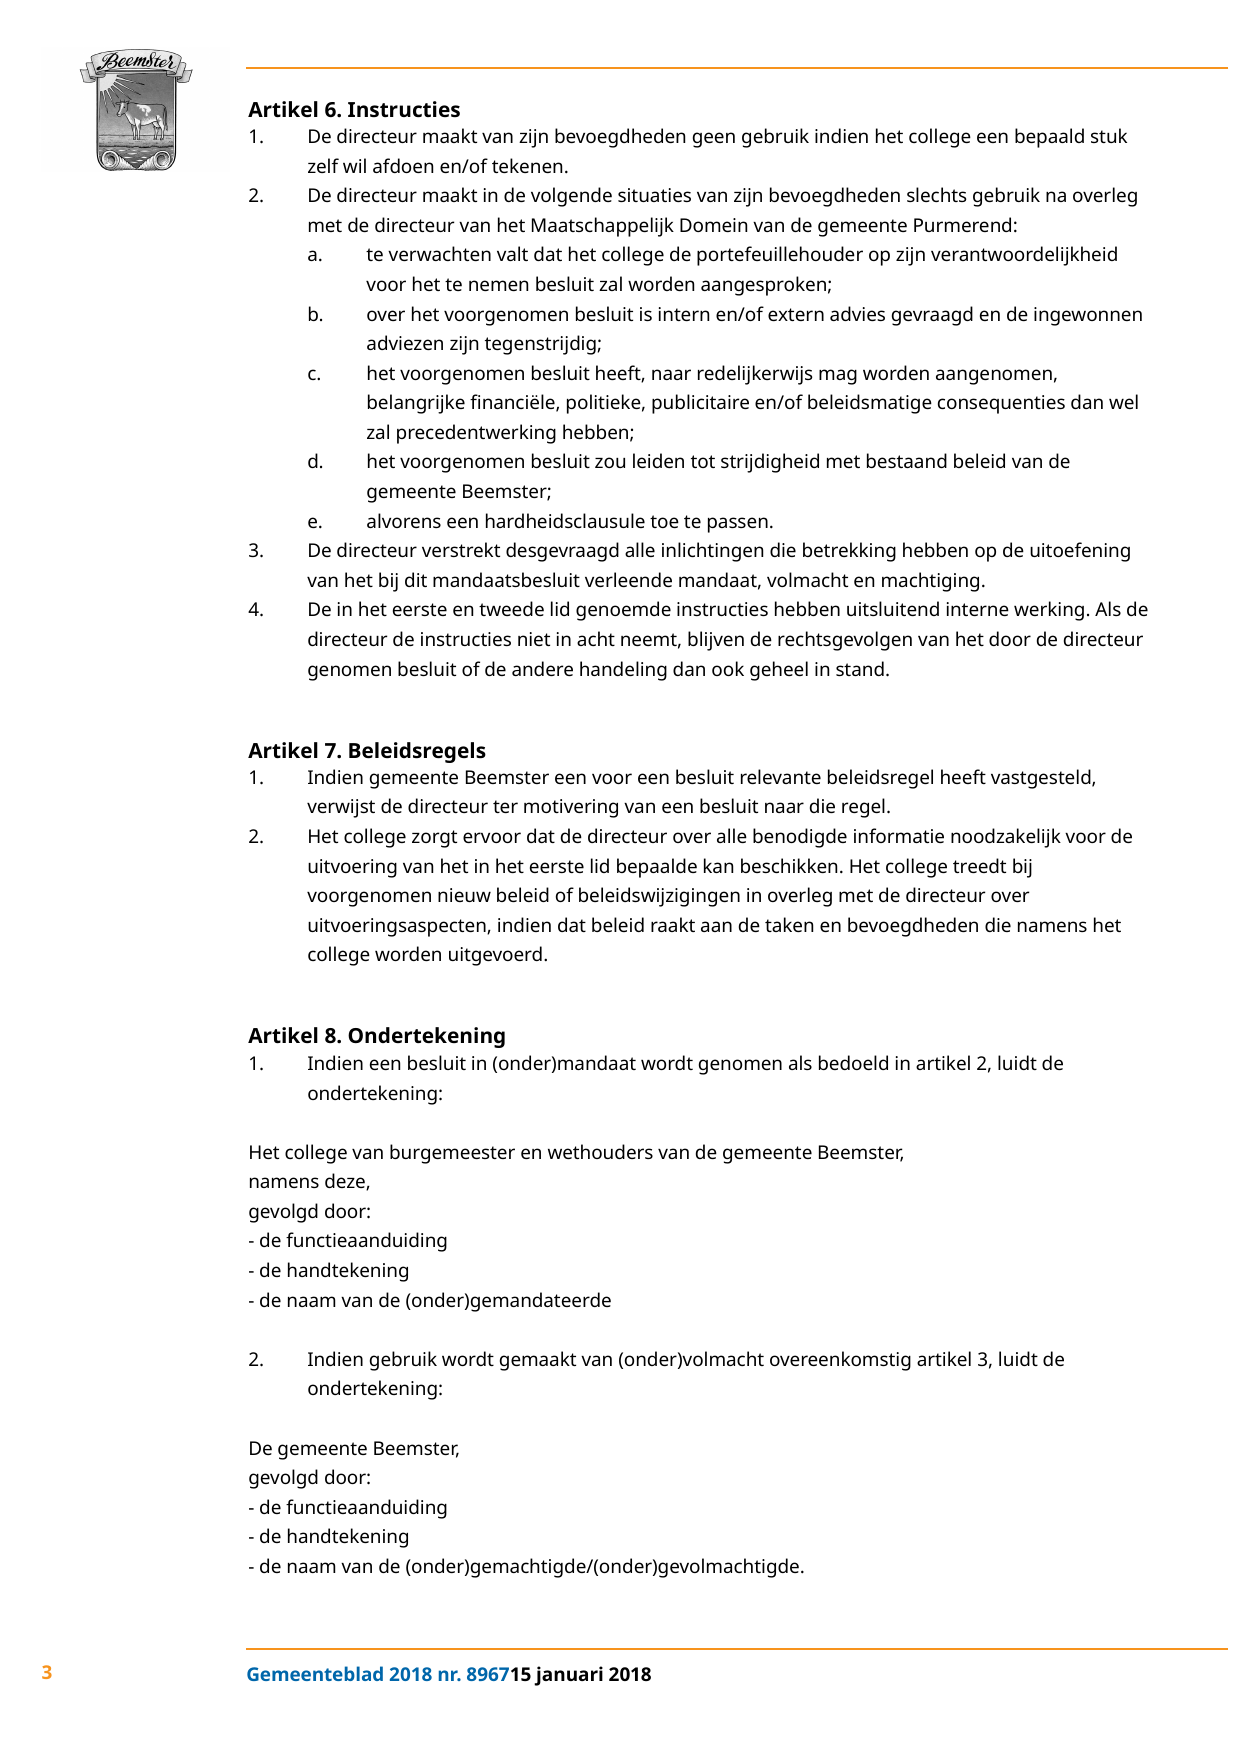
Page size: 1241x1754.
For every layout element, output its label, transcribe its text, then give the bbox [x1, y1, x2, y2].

text - de naam van de (onder)gemachtigde/(onder)gevolmachtigde. [248, 1553, 1152, 1579]
text Artikel 7. Beleidsregels [248, 736, 1152, 764]
text - de handtekening [248, 1257, 1152, 1283]
text - de naam van de (onder)gemandateerde [248, 1287, 1152, 1312]
text De gemeente Beemster, [248, 1435, 1152, 1460]
text - de functieaanduiding [248, 1494, 1152, 1519]
list te verwachten valt dat het college de portefeuillehouder op zijn verantwoordelijkheid voor het te nemen besluit zal worden aangesproken; [307, 242, 1152, 297]
list De directeur maakt in de volgende situaties van zijn bevoegdheden slechts gebruik na overleg met de directeur van het Maatschappelijk Domein van de gemeente Purmerend: [248, 182, 1152, 238]
text - de functieaanduiding [248, 1228, 1152, 1253]
list het voorgenomen besluit heeft, naar redelijkerwijs mag worden aangenomen, belangrijke financiële, politieke, publicitaire en/of beleidsmatige consequenties dan wel zal precedentwerking hebben; [307, 360, 1152, 445]
list Het college zorgt ervoor dat de directeur over alle benodigde informatie noodzakelijk voor de uitvoering van het in het eerste lid bepaalde kan beschikken. Het college treedt bij voorgenomen nieuw beleid of beleidswijzigingen in overleg met de directeur over uitvoeringsaspecten, indien dat beleid raakt aan de taken en bevoegdheden die namens het college worden uitgevoerd. [248, 823, 1152, 967]
list het voorgenomen besluit zou leiden tot strijdigheid met bestaand beleid van de gemeente Beemster; [307, 449, 1152, 504]
list De directeur maakt van zijn bevoegdheden geen gebruik indien het college een bepaald stuk zelf wil afdoen en/of tekenen. [248, 123, 1152, 178]
list over het voorgenomen besluit is intern en/of extern advies gevraagd en de ingewonnen adviezen zijn tegenstrijdig; [307, 301, 1152, 356]
text - de handtekening [248, 1523, 1152, 1549]
text Artikel 8. Ondertekening [248, 1022, 1152, 1050]
list alvorens een hardheidsclausule toe te passen. [307, 508, 1152, 533]
text Het college van burgemeester en wethouders van de gemeente Beemster, [248, 1139, 1152, 1164]
list Indien gemeente Beemster een voor een besluit relevante beleidsregel heeft vastgesteld, verwijst de directeur ter motivering van een besluit naar die regel. [248, 764, 1152, 819]
list De in het eerste en tweede lid genoemde instructies hebben uitsluitend interne werking. Als de directeur de instructies niet in acht neemt, blijven de rechtsgevolgen van het door de directeur genomen besluit of de andere handeling dan ook geheel in stand. [248, 597, 1152, 681]
text namens deze, [248, 1168, 1152, 1194]
text Artikel 6. Instructies [248, 95, 1152, 123]
list Indien gebruik wordt gemaakt van (onder)volmacht overeenkomstig artikel 3, luidt de ondertekening: [248, 1346, 1152, 1401]
list De directeur verstrekt desgevraagd alle inlichtingen die betrekking hebben op de uitoefening van het bij dit mandaatsbesluit verleende mandaat, volmacht en machtiging. [248, 537, 1152, 593]
picture [41, 47, 231, 172]
list Indien een besluit in (onder)mandaat wordt genomen als bedoeld in artikel 2, luidt de ondertekening: [248, 1050, 1152, 1105]
text gevolgd door: [248, 1198, 1152, 1224]
text gevolgd door: [248, 1464, 1152, 1490]
